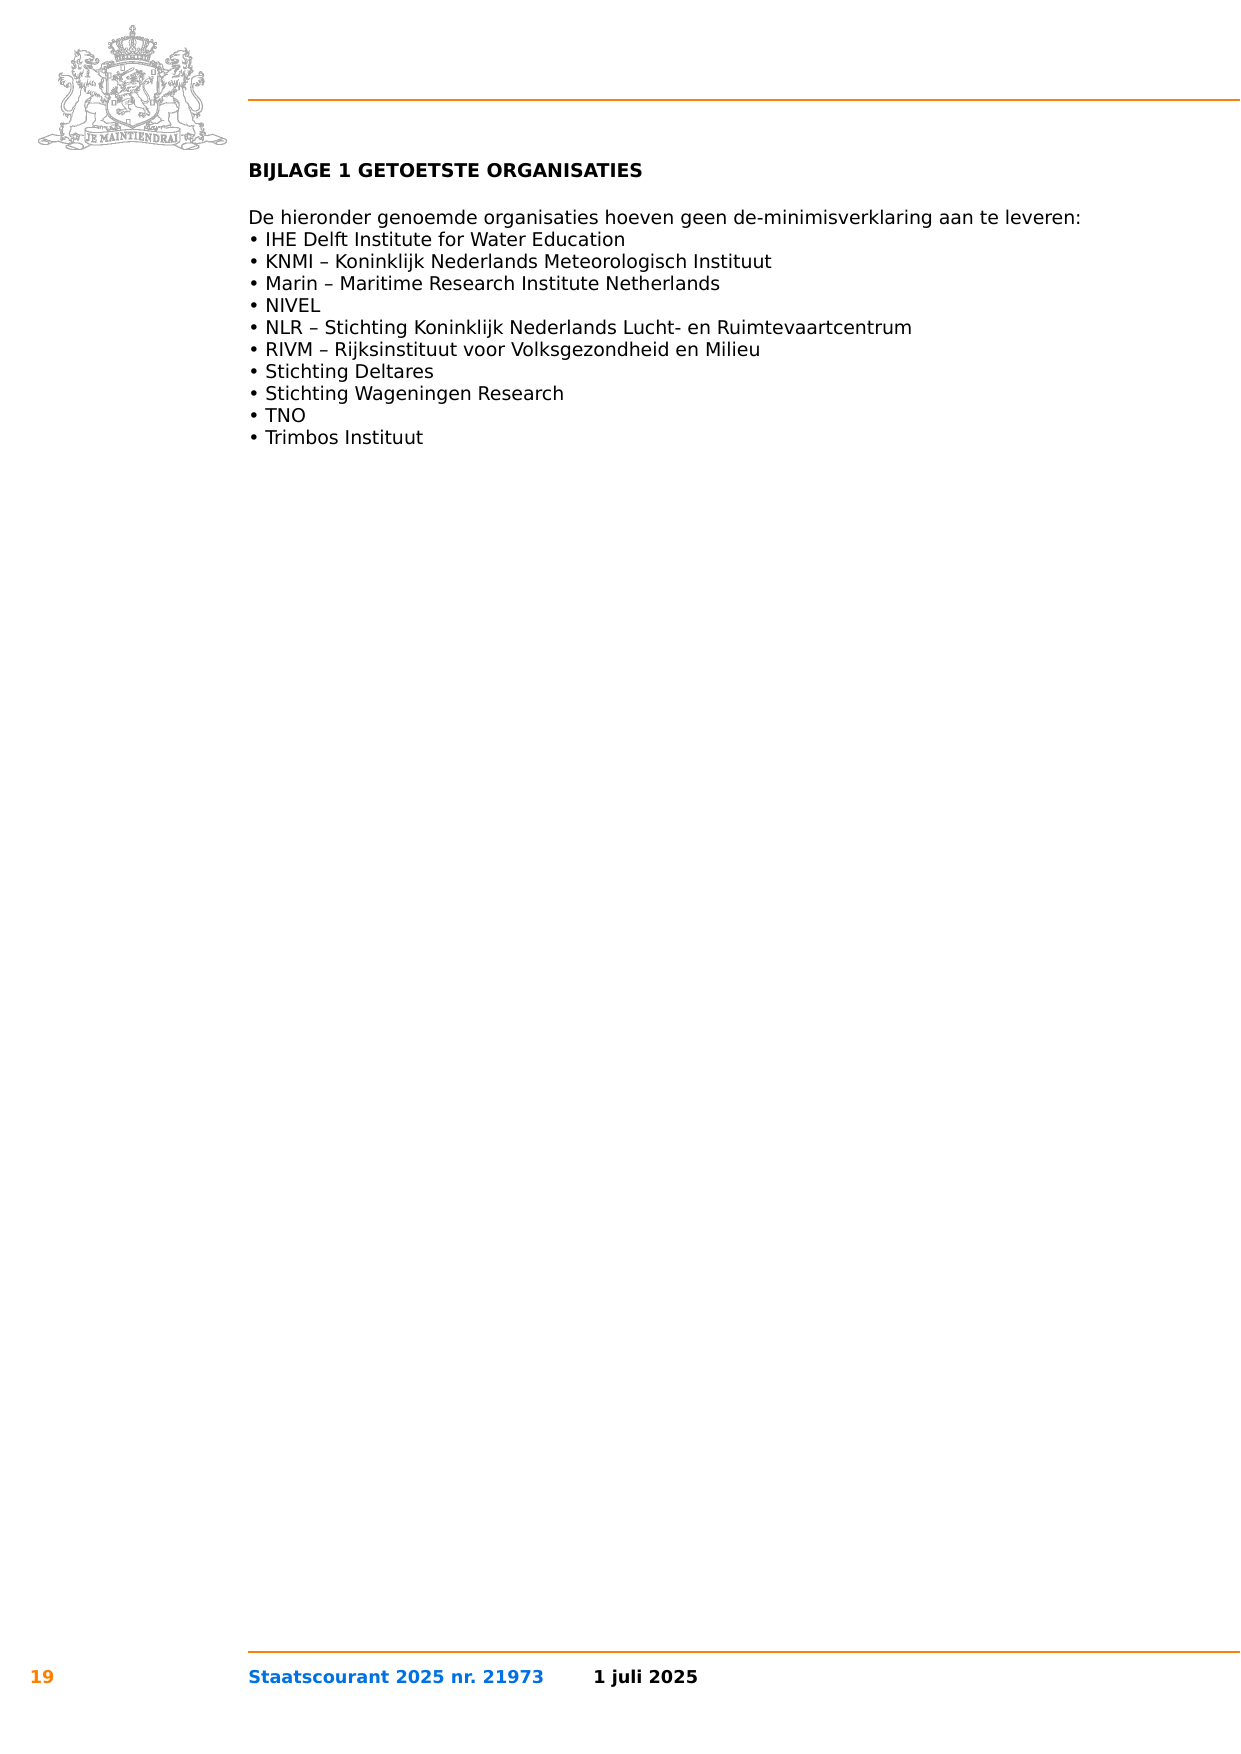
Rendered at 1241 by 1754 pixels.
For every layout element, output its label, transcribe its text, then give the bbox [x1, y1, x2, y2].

text De hieronder genoemde organisaties hoeven geen de-minimisverklaring aan te leveren: [248, 207, 1163, 229]
text • TNO [248, 405, 1163, 427]
text • KNMI – Koninklijk Nederlands Meteorologisch Instituut [248, 251, 1163, 273]
text • Stichting Wageningen Research [248, 383, 1163, 405]
subtitle BIJLAGE 1 GETOETSTE ORGANISATIES [248, 160, 1163, 182]
text • NLR – Stichting Koninklijk Nederlands Lucht- en Ruimtevaartcentrum [248, 317, 1163, 339]
text • Stichting Deltares [248, 361, 1163, 383]
picture [38, 25, 227, 150]
text • Trimbos Instituut [248, 427, 1163, 449]
text • RIVM – Rijksinstituut voor Volksgezondheid en Milieu [248, 339, 1163, 361]
text • NIVEL [248, 295, 1163, 317]
text • Marin – Maritime Research Institute Netherlands [248, 273, 1163, 295]
text • IHE Delft Institute for Water Education [248, 229, 1163, 251]
